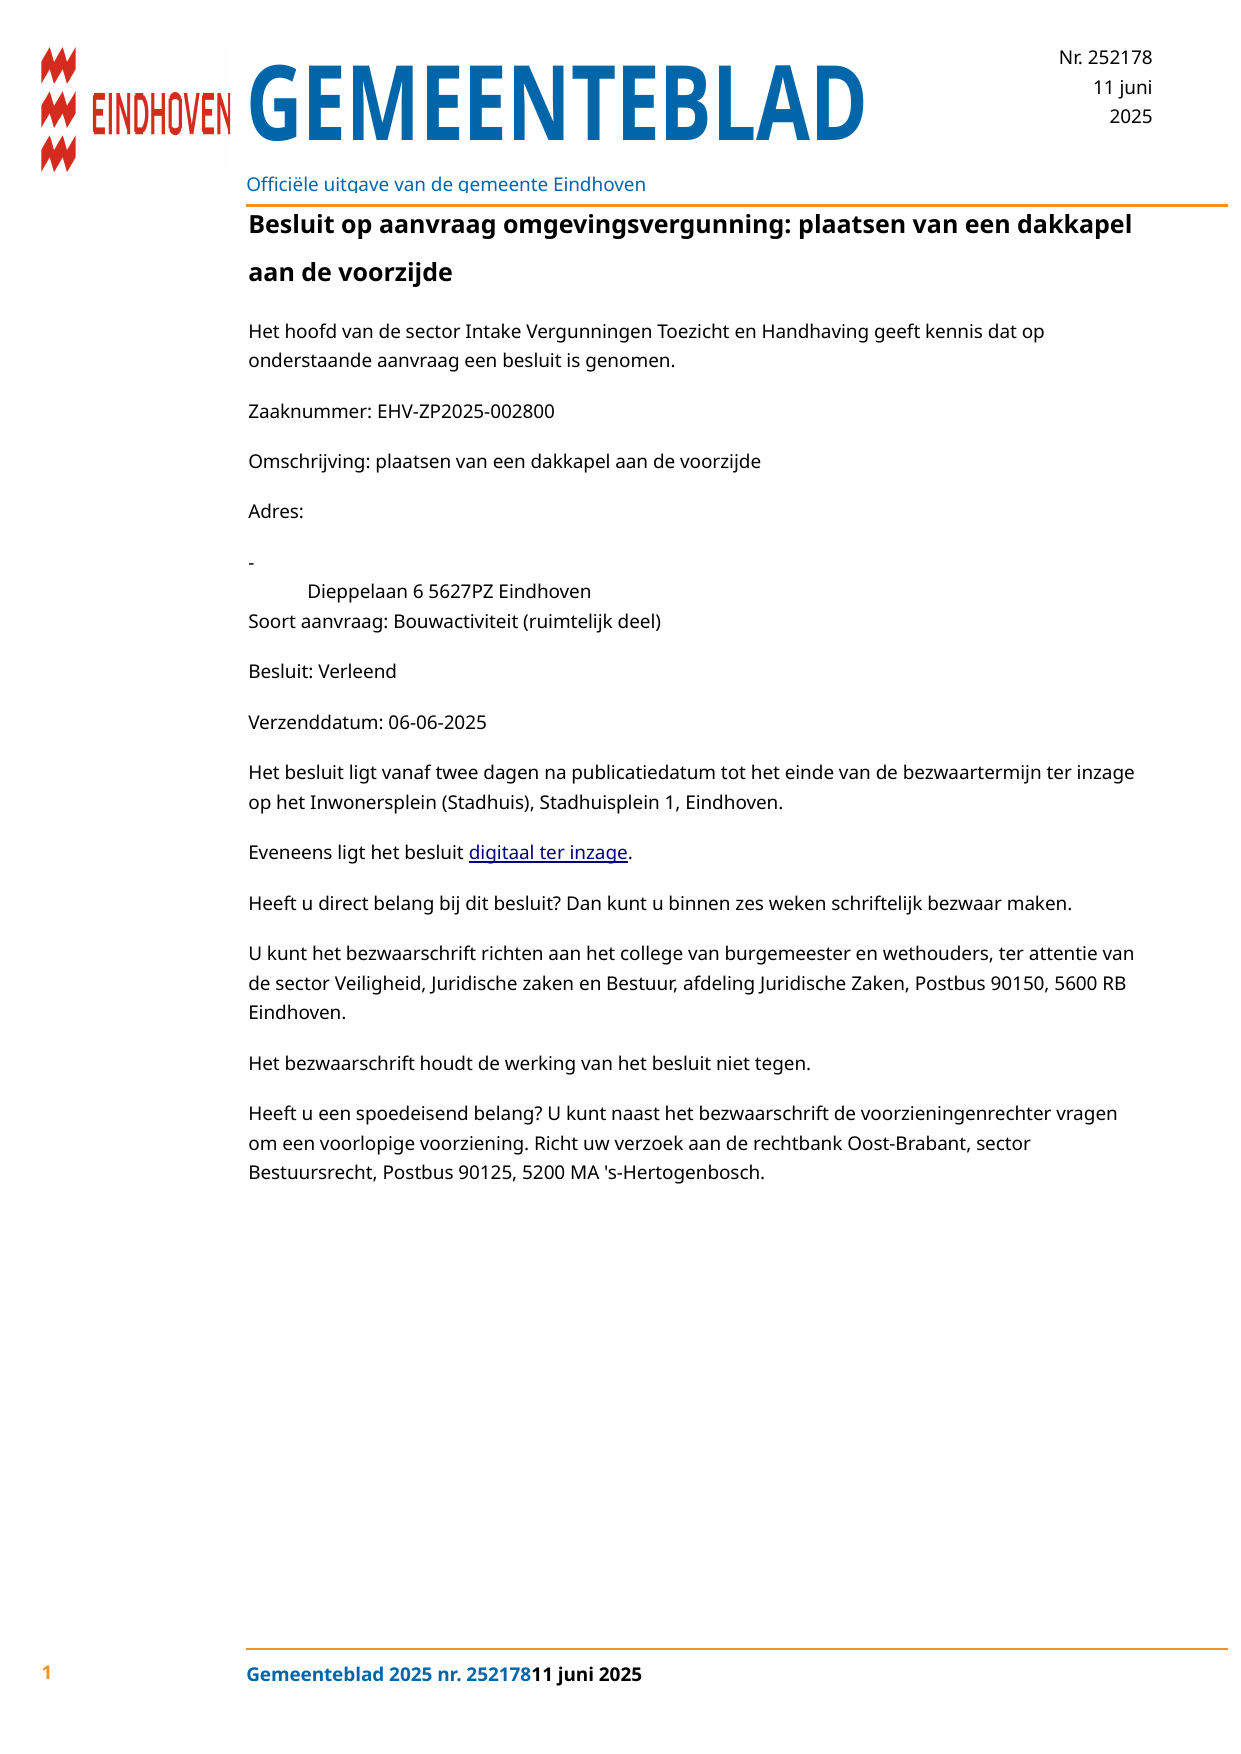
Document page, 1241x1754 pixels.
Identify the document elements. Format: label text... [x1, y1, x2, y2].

list Dieppelaan 6 5627PZ Eindhoven [248, 579, 1152, 604]
text U kunt het bezwaarschrift richten aan het college van burgemeester en wethouders, ter attentie van de sector Veiligheid, Juridische zaken en Bestuur, afdeling Juridische Zaken, Postbus 90150, 5600 RB Eindhoven. [248, 940, 1152, 1025]
text Omschrijving: plaatsen van een dakkapel aan de voorzijde [248, 448, 1152, 474]
text Besluit: Verleend [248, 659, 1152, 684]
text Soort aanvraag: Bouwactiviteit (ruimtelijk deel) [248, 608, 1152, 634]
text Het besluit ligt vanaf twee dagen na publicatiedatum tot het einde van de bezwaartermijn ter inzage op het Inwonersplein (Stadhuis), Stadhuisplein 1, Eindhoven. [248, 759, 1152, 815]
text Besluit op aanvraag omgevingsvergunning: plaatsen van een dakkapel aan de voorzijde [248, 207, 1152, 288]
text Het bezwaarschrift houdt de werking van het besluit niet tegen. [248, 1050, 1152, 1076]
text Eveneens ligt het besluit digitaal ter inzage. [248, 839, 1152, 865]
text Verzenddatum: 06-06-2025 [248, 709, 1152, 735]
text Zaaknummer: EHV-ZP2025-002800 [248, 398, 1152, 424]
picture [41, 47, 231, 172]
text Het hoofd van de sector Intake Vergunningen Toezicht en Handhaving geeft kennis dat op onderstaande aanvraag een besluit is genomen. [248, 318, 1152, 373]
text Adres: [248, 499, 1152, 524]
text Heeft u direct belang bij dit besluit? Dan kunt u binnen zes weken schriftelijk bezwaar maken. [248, 890, 1152, 916]
text Heeft u een spoedeisend belang? U kunt naast het bezwaarschrift de voorzieningenrechter vragen om een voorlopige voorziening. Richt uw verzoek aan de rechtbank Oost-Brabant, sector Bestuursrecht, Postbus 90125, 5200 MA 's-Hertogenbosch. [248, 1100, 1152, 1185]
